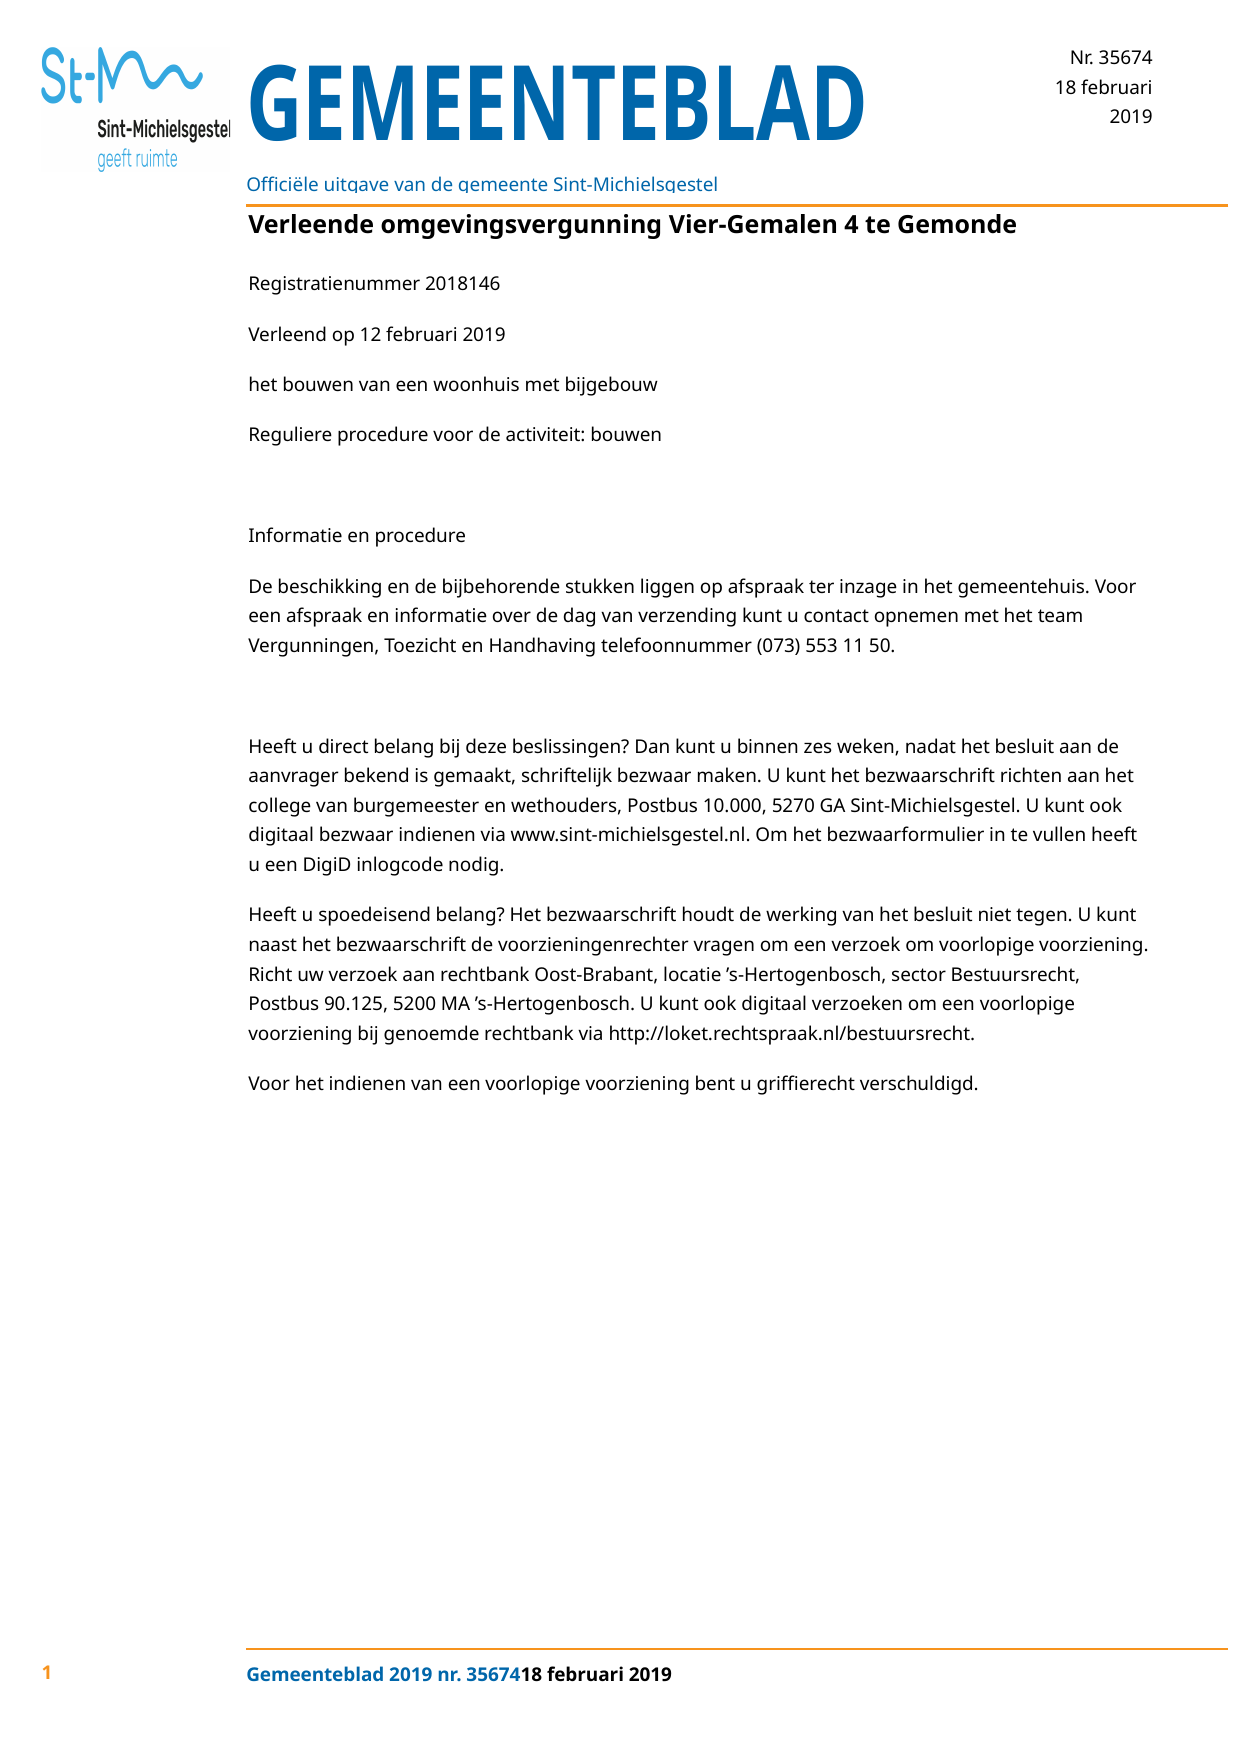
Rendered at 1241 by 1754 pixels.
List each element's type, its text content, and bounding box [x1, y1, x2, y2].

text Heeft u spoedeisend belang? Het bezwaarschrift houdt de werking van het besluit niet tegen. U kunt naast het bezwaarschrift de voorzieningenrechter vragen om een verzoek om voorlopige voorziening. Richt uw verzoek aan rechtbank Oost-Brabant, locatie ’s-Hertogenbosch, sector Bestuursrecht, Postbus 90.125, 5200 MA ’s-Hertogenbosch. U kunt ook digitaal verzoeken om een voorlopige voorziening bij genoemde rechtbank via http://loket.rechtspraak.nl/bestuursrecht. [248, 902, 1152, 1046]
text De beschikking en de bijbehorende stukken liggen op afspraak ter inzage in het gemeentehuis. Voor een afspraak en informatie over de dag van verzending kunt u contact opnemen met het team Vergunningen, Toezicht en Handhaving telefoonnummer (073) 553 11 50. [248, 573, 1152, 658]
text Reguliere procedure voor de activiteit: bouwen [248, 422, 1152, 447]
text Heeft u direct belang bij deze beslissingen? Dan kunt u binnen zes weken, nadat het besluit aan de aanvrager bekend is gemaakt, schriftelijk bezwaar maken. U kunt het bezwaarschrift richten aan het college van burgemeester en wethouders, Postbus 10.000, 5270 GA Sint-Michielsgestel. U kunt ook digitaal bezwaar indienen via www.sint-michielsgestel.nl. Om het bezwaarformulier in te vullen heeft u een DigiD inlogcode nodig. [248, 733, 1152, 877]
picture [41, 47, 231, 172]
text Informatie en procedure [248, 522, 1152, 548]
text Verleende omgevingsvergunning Vier-Gemalen 4 te Gemonde [248, 207, 1152, 241]
text Registratienummer 2018146 [248, 270, 1152, 296]
text Verleend op 12 februari 2019 [248, 321, 1152, 346]
text Voor het indienen van een voorlopige voorziening bent u griffierecht verschuldigd. [248, 1070, 1152, 1096]
text het bouwen van een woonhuis met bijgebouw [248, 371, 1152, 397]
